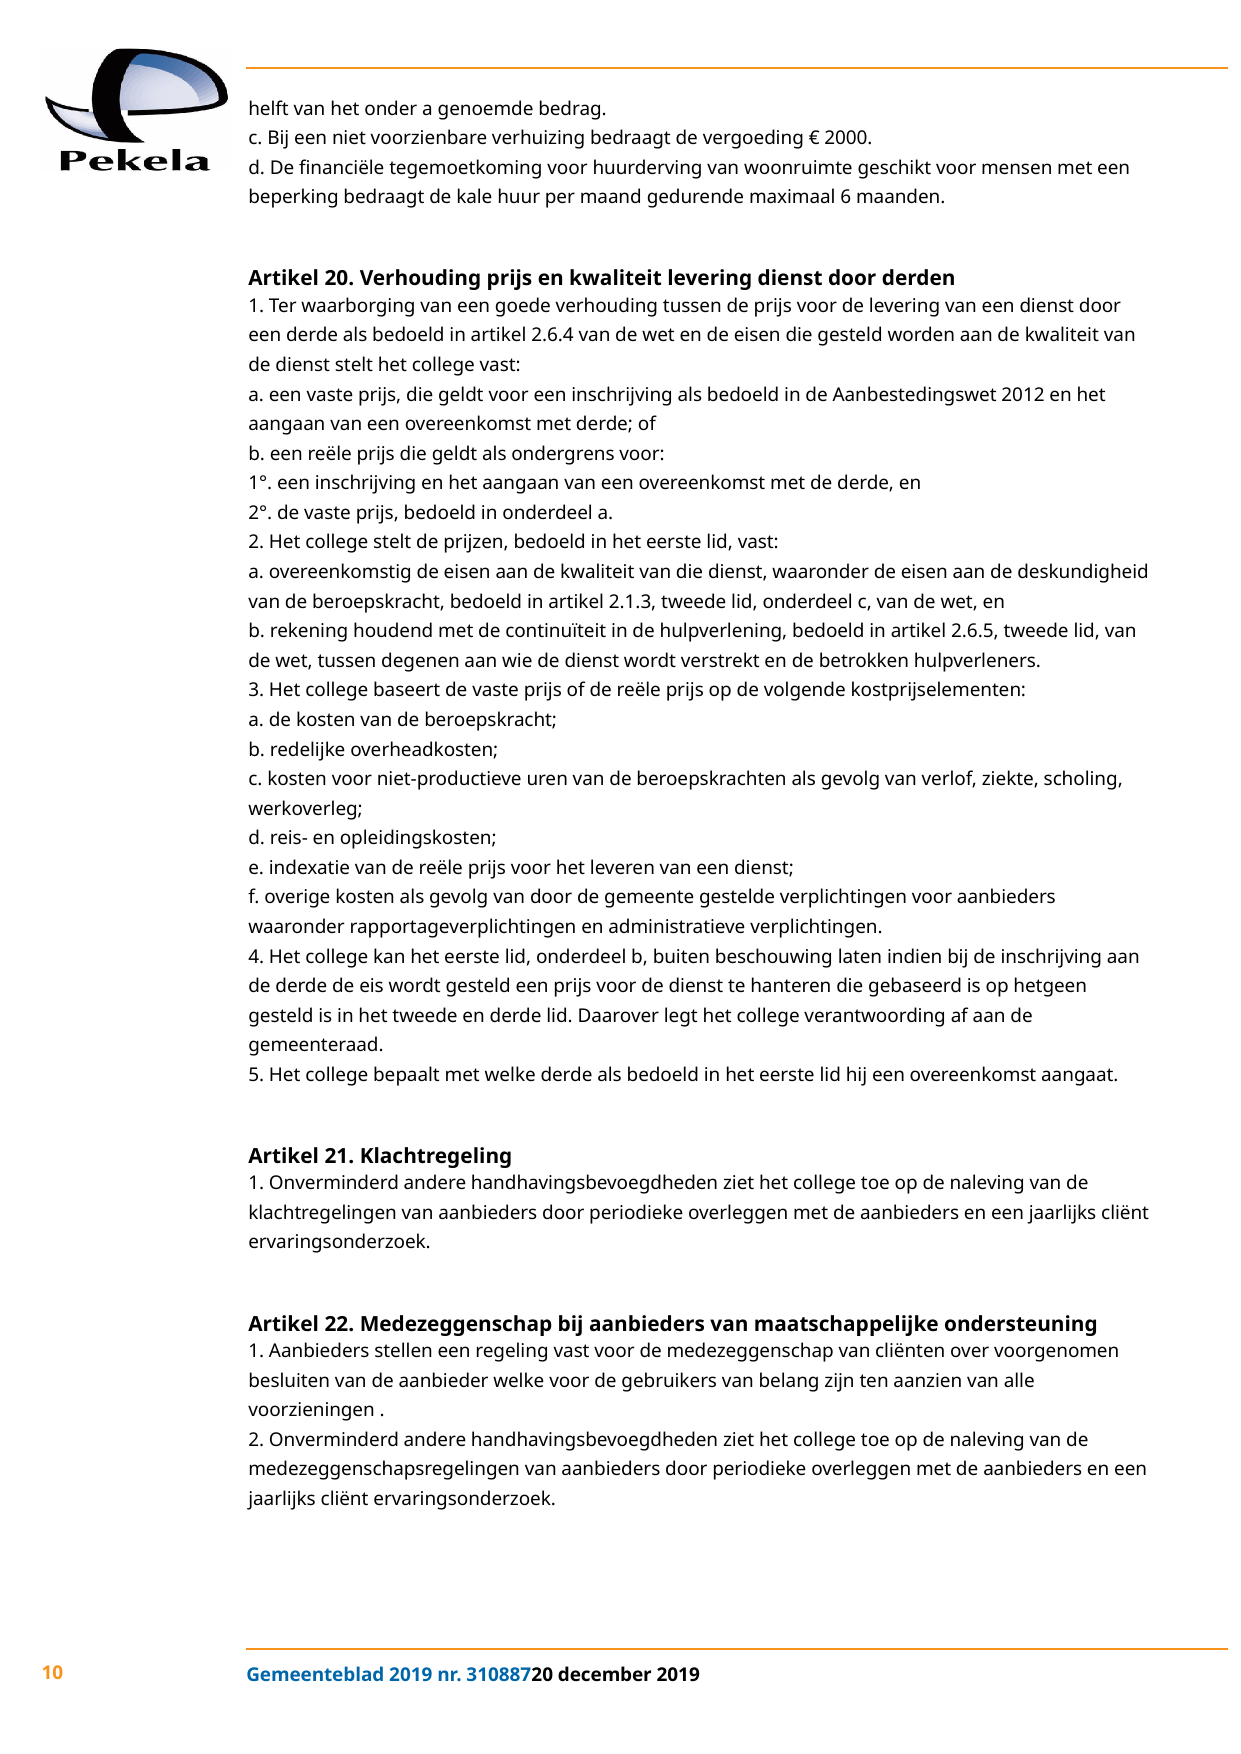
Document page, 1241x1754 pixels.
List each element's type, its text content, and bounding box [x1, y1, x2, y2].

text b. rekening houdend met de continuïteit in de hulpverlening, bedoeld in artikel 2.6.5, tweede lid, van de wet, tussen degenen aan wie de dienst wordt verstrekt en de betrokken hulpverleners. [248, 617, 1152, 673]
text b. redelijke overheadkosten; [248, 736, 1152, 761]
text 1. Aanbieders stellen een regeling vast voor de medezeggenschap van cliënten over voorgenomen besluiten van de aanbieder welke voor de gebruikers van belang zijn ten aanzien van alle voorzieningen . [248, 1337, 1152, 1422]
text c. kosten voor niet-productieve uren van de beroepskrachten als gevolg van verlof, ziekte, scholing, werkoverleg; [248, 765, 1152, 821]
text Artikel 21. Klachtregeling [248, 1141, 1152, 1169]
text 1. Ter waarborging van een goede verhouding tussen de prijs voor de levering van een dienst door een derde als bedoeld in artikel 2.6.4 van de wet en de eisen die gesteld worden aan de kwaliteit van de dienst stelt het college vast: [248, 292, 1152, 377]
text 2. Het college stelt de prijzen, bedoeld in het eerste lid, vast: [248, 529, 1152, 554]
text 1. Onverminderd andere handhavingsbevoegdheden ziet het college toe op de naleving van de klachtregelingen van aanbieders door periodieke overleggen met de aanbieders en een jaarlijks cliënt ervaringsonderzoek. [248, 1169, 1152, 1254]
text 4. Het college kan het eerste lid, onderdeel b, buiten beschouwing laten indien bij de inschrijving aan de derde de eis wordt gesteld een prijs voor de dienst te hanteren die gebaseerd is op hetgeen gesteld is in het tweede en derde lid. Daarover legt het college verantwoording af aan de gemeenteraad. [248, 943, 1152, 1057]
text b. een reële prijs die geldt als ondergrens voor: [248, 440, 1152, 466]
text d. De financiële tegemoetkoming voor huurderving van woonruimte geschikt voor mensen met een beperking bedraagt de kale huur per maand gedurende maximaal 6 maanden. [248, 154, 1152, 209]
text f. overige kosten als gevolg van door de gemeente gestelde verplichtingen voor aanbieders waaronder rapportageverplichtingen en administratieve verplichtingen. [248, 884, 1152, 939]
text a. een vaste prijs, die geldt voor een inschrijving als bedoeld in de Aanbestedingswet 2012 en het aangaan van een overeenkomst met derde; of [248, 381, 1152, 436]
text helft van het onder a genoemde bedrag. [248, 95, 1152, 121]
text Artikel 20. Verhouding prijs en kwaliteit levering dienst door derden [248, 263, 1152, 292]
text Artikel 22. Medezeggenschap bij aanbieders van maatschappelijke ondersteuning [248, 1309, 1152, 1337]
text 5. Het college bepaalt met welke derde als bedoeld in het eerste lid hij een overeenkomst aangaat. [248, 1061, 1152, 1087]
text e. indexatie van de reële prijs voor het leveren van een dienst; [248, 854, 1152, 880]
text a. overeenkomstig de eisen aan de kwaliteit van die dienst, waaronder de eisen aan de deskundigheid van de beroepskracht, bedoeld in artikel 2.1.3, tweede lid, onderdeel c, van de wet, en [248, 558, 1152, 613]
picture [41, 47, 231, 172]
text c. Bij een niet voorzienbare verhuizing bedraagt de vergoeding € 2000. [248, 124, 1152, 150]
text 1°. een inschrijving en het aangaan van een overeenkomst met de derde, en [248, 469, 1152, 495]
text 3. Het college baseert de vaste prijs of de reële prijs op de volgende kostprijselementen: [248, 677, 1152, 702]
text d. reis- en opleidingskosten; [248, 824, 1152, 850]
text 2°. de vaste prijs, bedoeld in onderdeel a. [248, 499, 1152, 525]
text a. de kosten van de beroepskracht; [248, 706, 1152, 732]
text 2. Onverminderd andere handhavingsbevoegdheden ziet het college toe op de naleving van de medezeggenschapsregelingen van aanbieders door periodieke overleggen met de aanbieders en een jaarlijks cliënt ervaringsonderzoek. [248, 1426, 1152, 1511]
